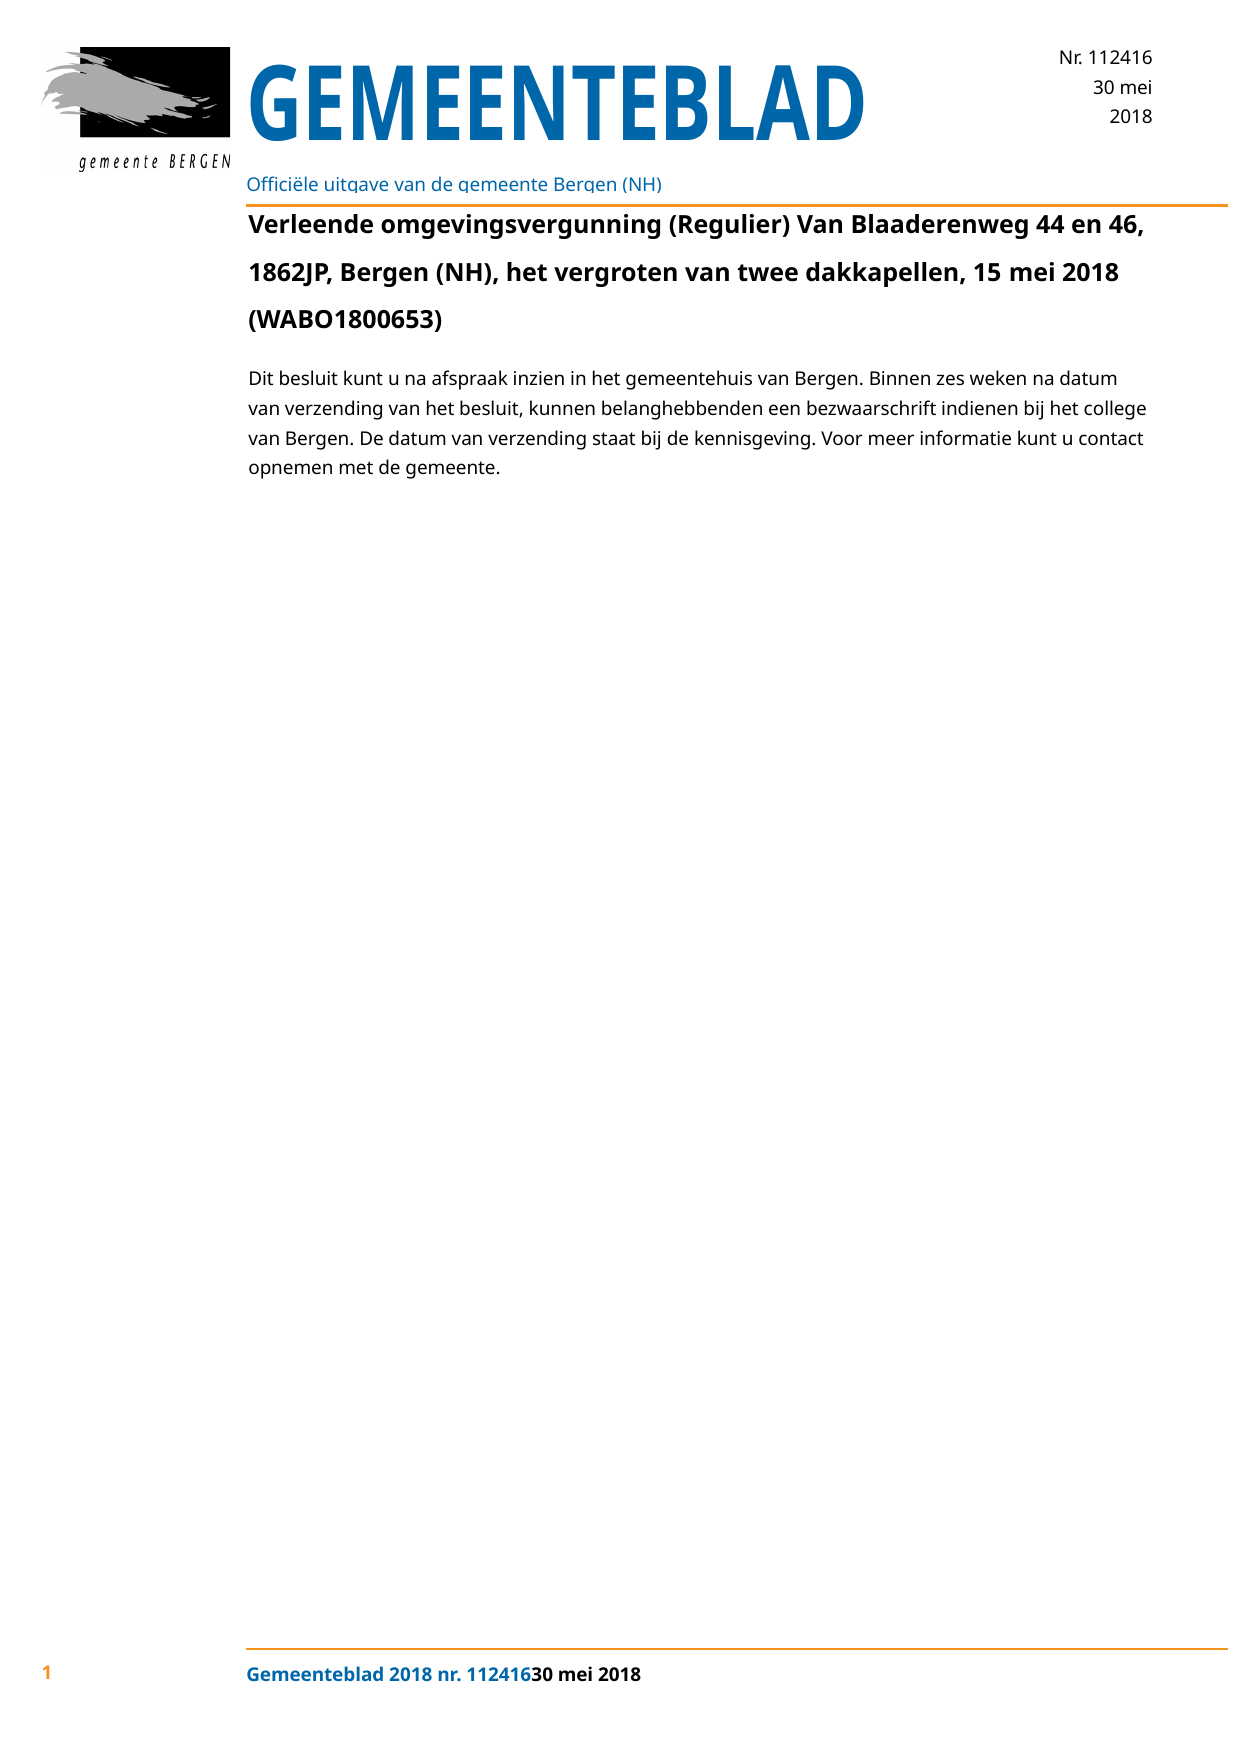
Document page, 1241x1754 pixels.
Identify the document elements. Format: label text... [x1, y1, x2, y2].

text Dit besluit kunt u na afspraak inzien in het gemeentehuis van Bergen. Binnen zes weken na datum van verzending van het besluit, kunnen belanghebbenden een bezwaarschrift indienen bij het college van Bergen. De datum van verzending staat bij de kennisgeving. Voor meer informatie kunt u contact opnemen met de gemeente. [248, 366, 1152, 480]
picture [41, 47, 231, 172]
text Verleende omgevingsvergunning (Regulier) Van Blaaderenweg 44 en 46, 1862JP, Bergen (NH), het vergroten van twee dakkapellen, 15 mei 2018 (WABO1800653) [248, 207, 1152, 336]
